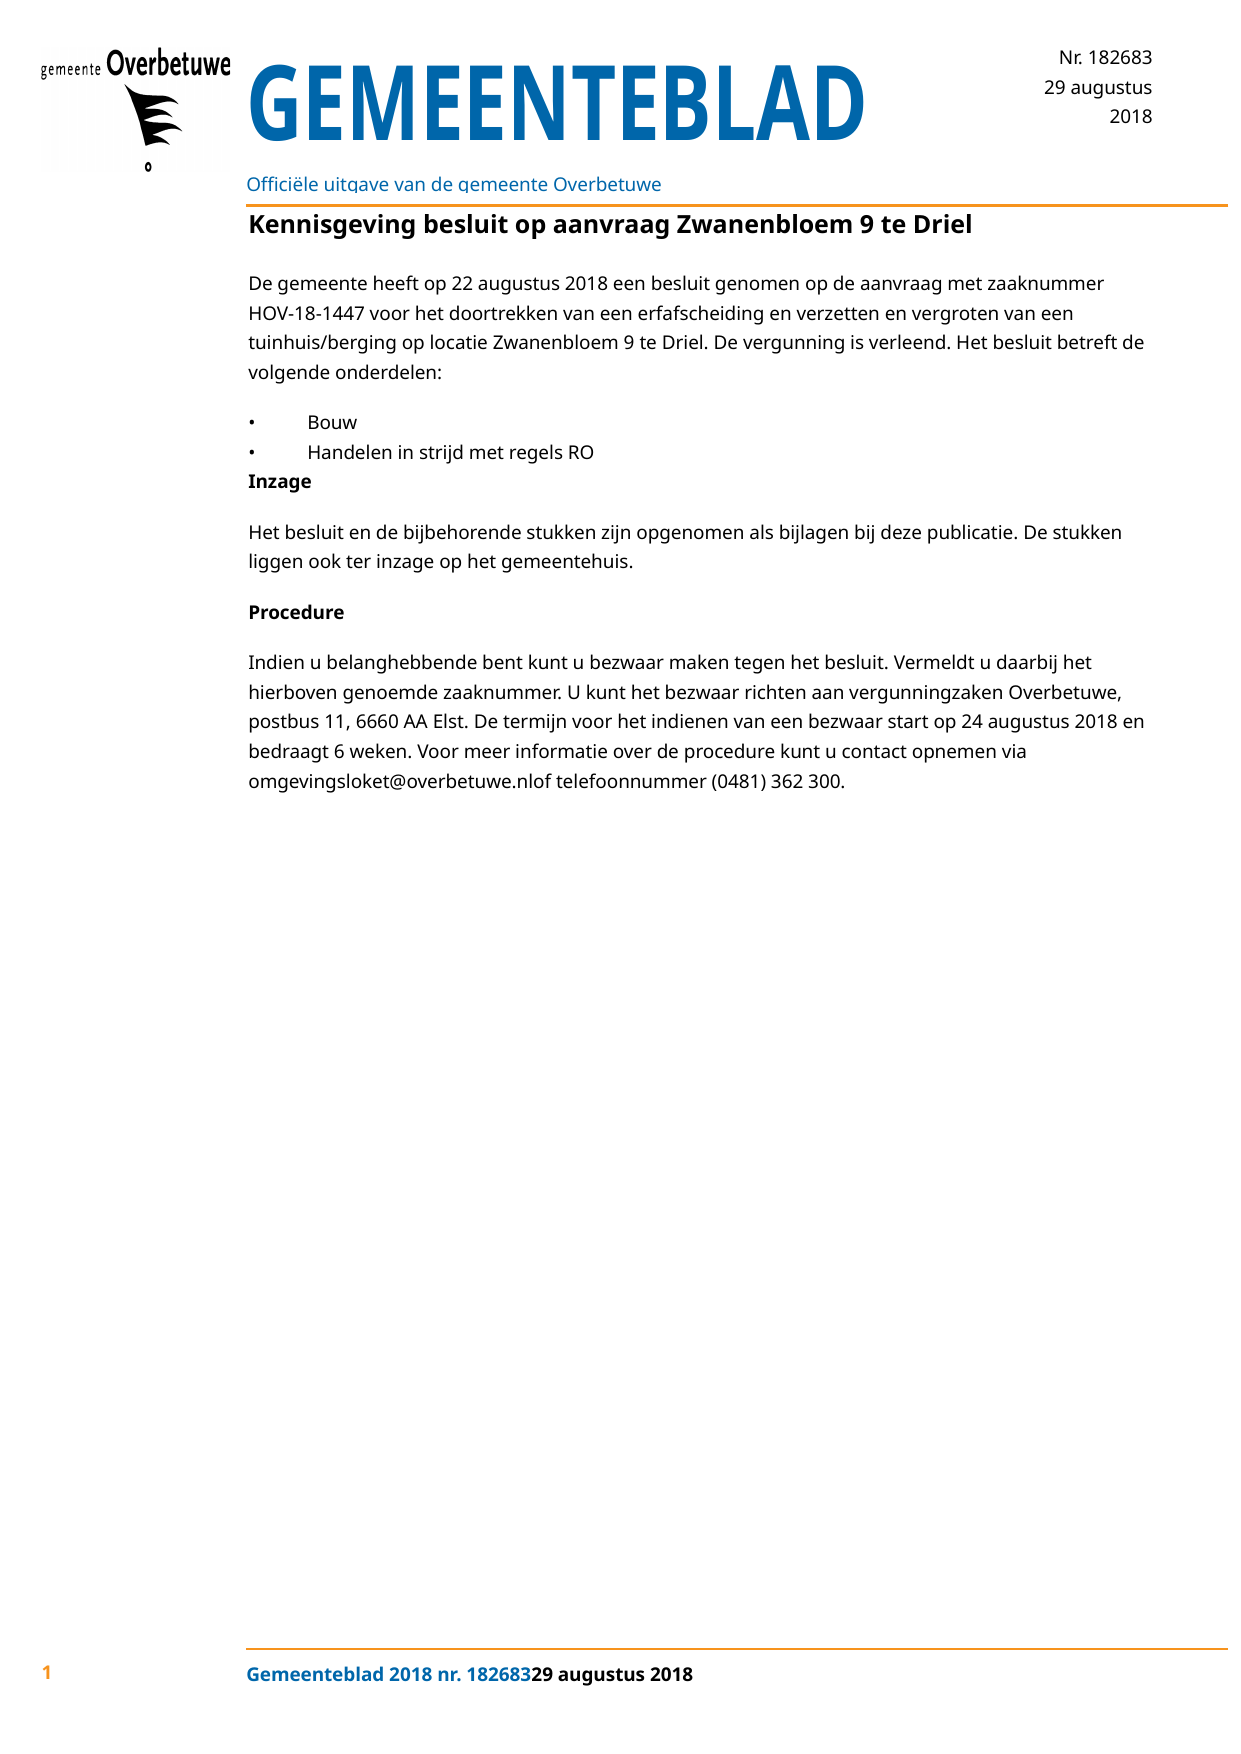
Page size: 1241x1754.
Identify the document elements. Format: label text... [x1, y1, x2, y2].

text Procedure [248, 599, 1152, 625]
text De gemeente heeft op 22 augustus 2018 een besluit genomen op de aanvraag met zaaknummer HOV-18-1447 voor het doortrekken van een erfafscheiding en verzetten en vergroten van een tuinhuis/berging op locatie Zwanenbloem 9 te Driel. De vergunning is verleend. Het besluit betreft de volgende onderdelen: [248, 270, 1152, 385]
text Indien u belanghebbende bent kunt u bezwaar maken tegen het besluit. Vermeldt u daarbij het hierboven genoemde zaaknummer. U kunt het bezwaar richten aan vergunningzaken Overbetuwe, postbus 11, 6660 AA Elst. De termijn voor het indienen van een bezwaar start op 24 augustus 2018 en bedraagt 6 weken. Voor meer informatie over de procedure kunt u contact opnemen via omgevingsloket@overbetuwe.nlof telefoonnummer (0481) 362 300. [248, 649, 1152, 793]
picture [41, 47, 231, 172]
text Het besluit en de bijbehorende stukken zijn opgenomen als bijlagen bij deze publicatie. De stukken liggen ook ter inzage op het gemeentehuis. [248, 519, 1152, 574]
list Handelen in strijd met regels RO [248, 439, 1152, 465]
text Inzage [248, 469, 1152, 494]
text Kennisgeving besluit op aanvraag Zwanenbloem 9 te Driel [248, 207, 1152, 241]
list Bouw [248, 409, 1152, 435]
